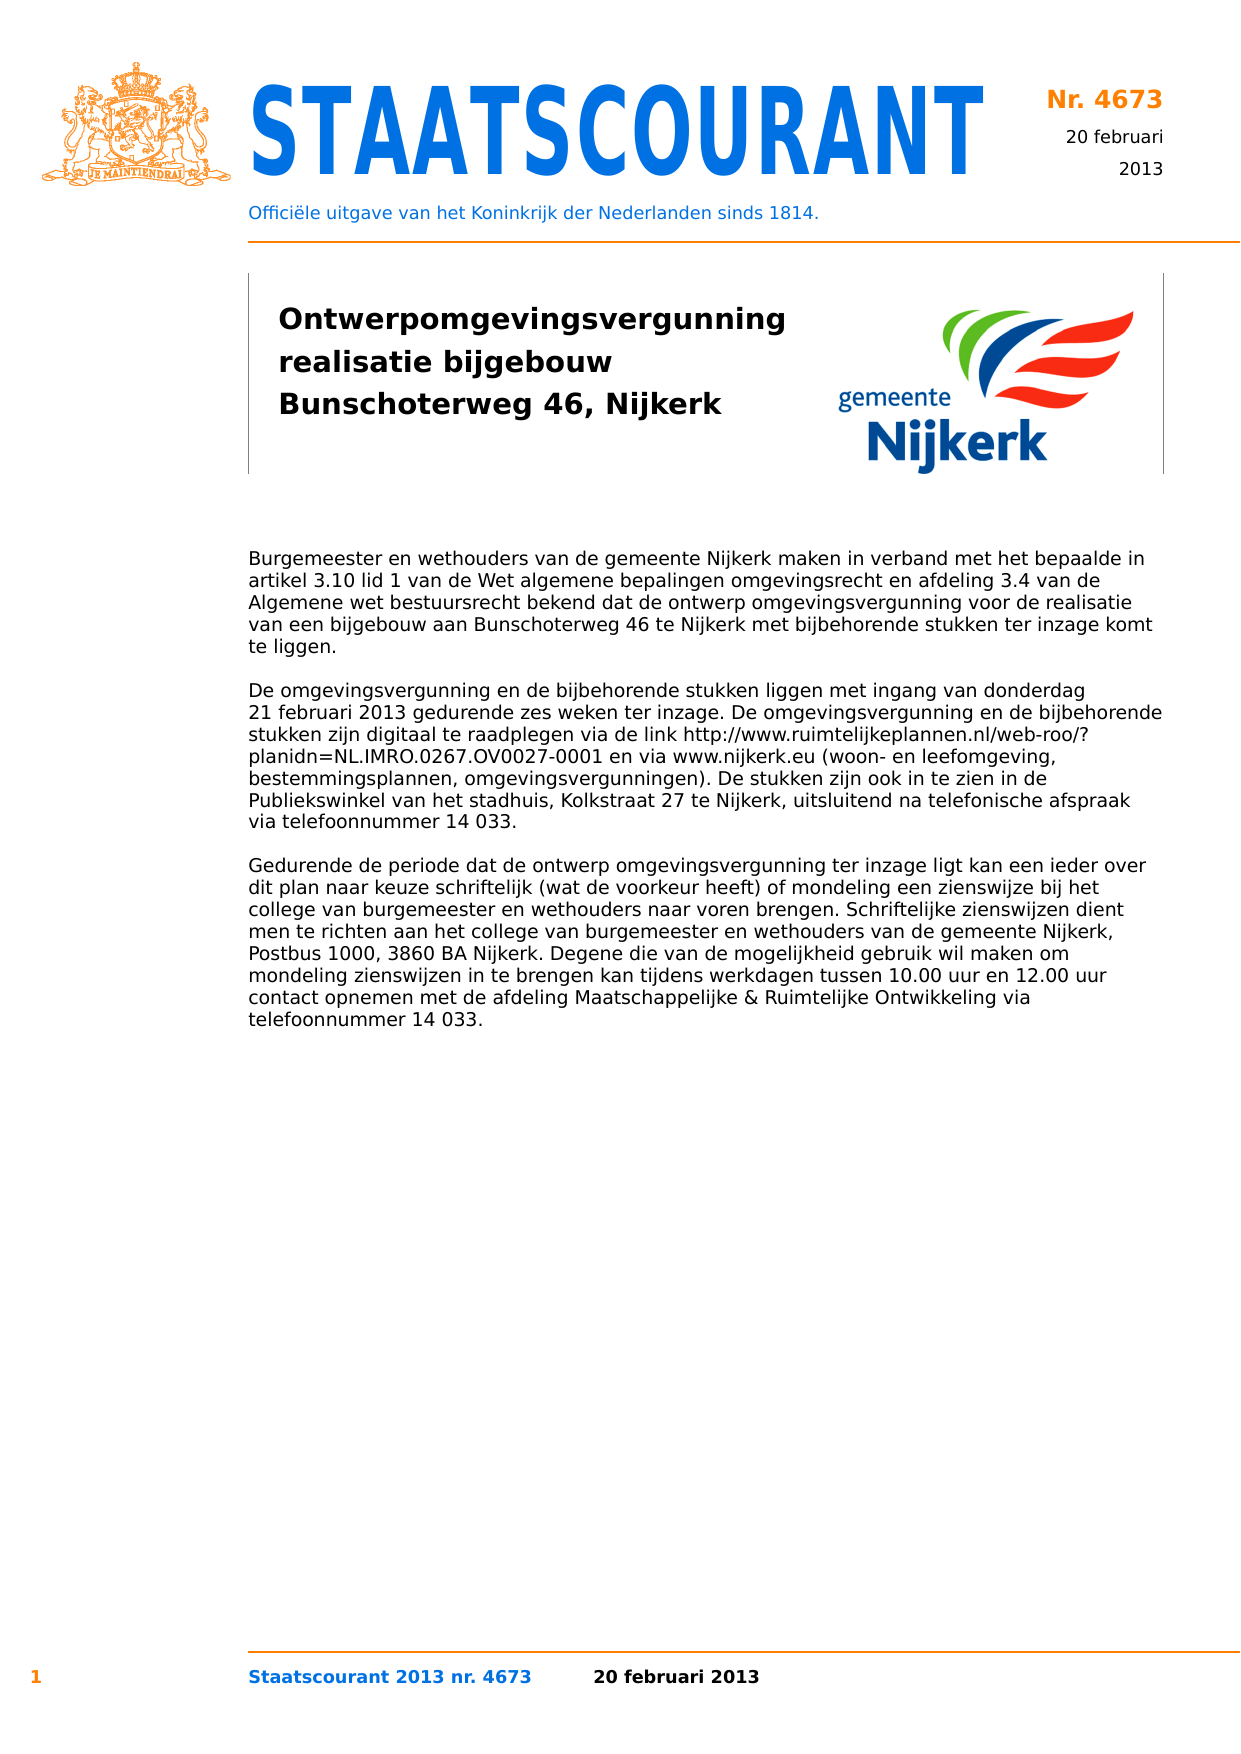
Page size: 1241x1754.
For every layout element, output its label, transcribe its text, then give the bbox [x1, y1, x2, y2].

text De omgevingsvergunning en de bijbehorende stukken liggen met ingang van donderdag 21 februari 2013 gedurende zes weken ter inzage. De omgevingsvergunning en de bijbehorende stukken zijn digitaal te raadplegen via de link http://www.ruimtelijkeplannen.nl/web-roo/?planidn=NL.IMRO.0267.OV0027-0001 en via www.nijkerk.eu (woon- en leefomgeving, bestemmingsplannen, omgevingsvergunningen). De stukken zijn ook in te zien in de Publiekswinkel van het stadhuis, Kolkstraat 27 te Nijkerk, uitsluitend na telefonische afspraak via telefoonnummer 14 033. [248, 679, 1163, 833]
table_header Nr. 4673 [998, 62, 1240, 121]
table_cell 20 februari [998, 121, 1240, 153]
text Gedurende de periode dat de ontwerp omgevingsvergunning ter inzage ligt kan een ieder over dit plan naar keuze schriftelijk (wat de voorkeur heeft) of mondeling een zienswijze bij het college van burgemeester en wethouders naar voren brengen. Schriftelijke zienswijzen dient men te richten aan het college van burgemeester en wethouders van de gemeente Nijkerk, Postbus 1000, 3860 BA Nijkerk. Degene die van de mogelijkheid gebruik wil maken om mondeling zienswijzen in te brengen kan tijdens werkdagen tussen 10.00 uur en 12.00 uur contact opnemen met de afdeling Maatschappelijke & Ruimtelijke Ontwikkeling via telefoonnummer 14 033. [248, 855, 1163, 1031]
picture [838, 302, 1134, 474]
table_cell 2013 [998, 153, 1240, 203]
table_header STAATSCOURANT [248, 62, 998, 203]
table_cell Officiële uitgave van het Koninkrijk der Nederlanden sinds 1814. [248, 203, 1240, 241]
picture [41, 62, 231, 186]
table_header [25, 62, 248, 241]
text Burgemeester en wethouders van de gemeente Nijkerk maken in verband met het bepaalde in artikel 3.10 lid 1 van de Wet algemene bepalingen omgevingsrecht en afdeling 3.4 van de Algemene wet bestuursrecht bekend dat de ontwerp omgevingsvergunning voor de realisatie van een bijgebouw aan Bunschoterweg 46 te Nijkerk met bijbehorende stukken ter inzage komt te liggen. [248, 548, 1163, 658]
subtitle Ontwerpomgevingsvergunning realisatie bijgebouw Bunschoterweg 46, Nijkerk [249, 273, 1163, 474]
